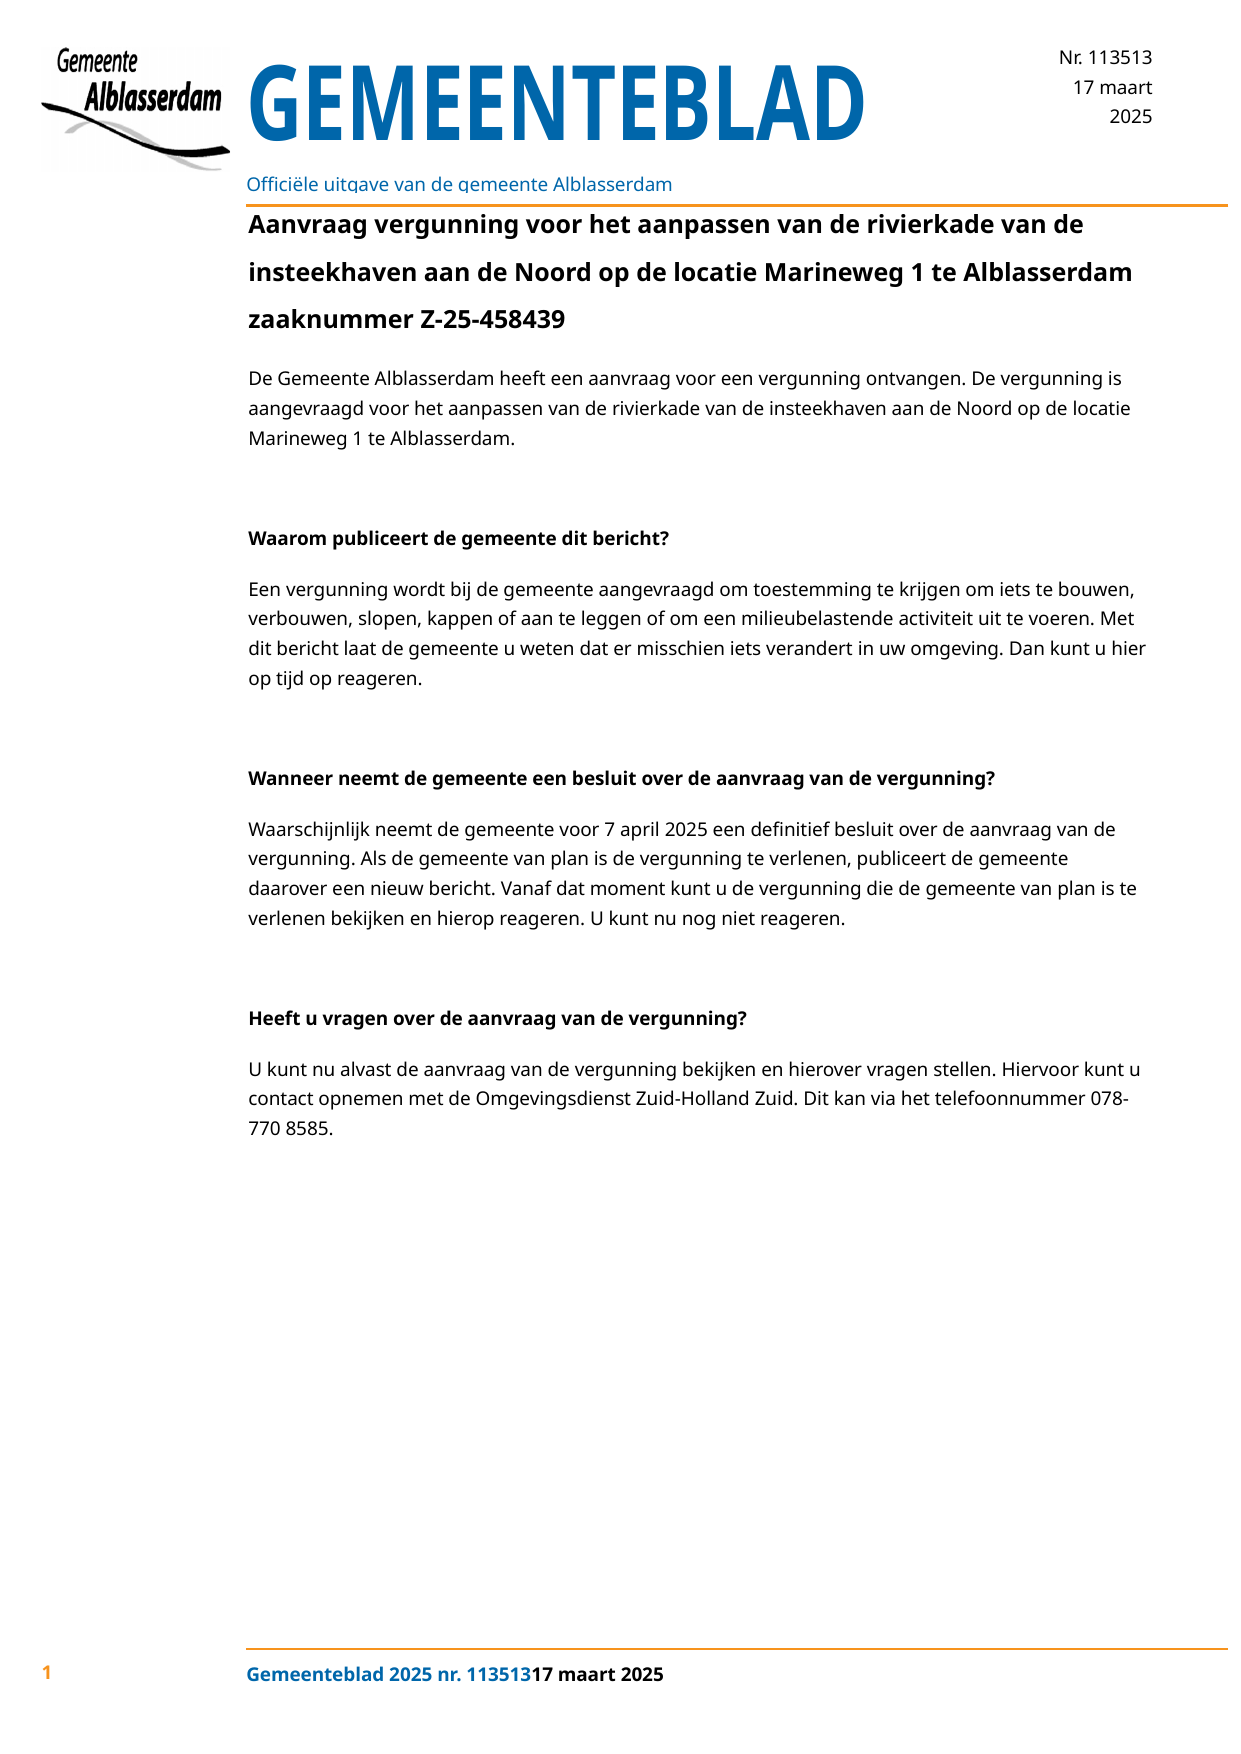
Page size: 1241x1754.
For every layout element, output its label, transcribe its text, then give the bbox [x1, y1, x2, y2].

text Waarom publiceert de gemeente dit bericht? [248, 526, 1152, 551]
text Wanneer neemt de gemeente een besluit over de aanvraag van de vergunning? [248, 766, 1152, 791]
text Heeft u vragen over de aanvraag van de vergunning? [248, 1006, 1152, 1031]
text Een vergunning wordt bij de gemeente aangevraagd om toestemming te krijgen om iets te bouwen, verbouwen, slopen, kappen of aan te leggen of om een milieubelastende activiteit uit te voeren. Met dit bericht laat de gemeente u weten dat er misschien iets verandert in uw omgeving. Dan kunt u hier op tijd op reageren. [248, 576, 1152, 690]
text Waarschijnlijk neemt de gemeente voor 7 april 2025 een definitief besluit over de aanvraag van de vergunning. Als de gemeente van plan is de vergunning te verlenen, publiceert de gemeente daarover een nieuw bericht. Vanaf dat moment kunt u de vergunning die de gemeente van plan is te verlenen bekijken en hierop reageren. U kunt nu nog niet reageren. [248, 816, 1152, 930]
text U kunt nu alvast de aanvraag van de vergunning bekijken en hierover vragen stellen. Hiervoor kunt u contact opnemen met de Omgevingsdienst Zuid-Holland Zuid. Dit kan via het telefoonnummer 078-770 8585. [248, 1056, 1152, 1141]
text De Gemeente Alblasserdam heeft een aanvraag voor een vergunning ontvangen. De vergunning is aangevraagd voor het aanpassen van de rivierkade van de insteekhaven aan de Noord op de locatie Marineweg 1 te Alblasserdam. [248, 366, 1152, 450]
text Aanvraag vergunning voor het aanpassen van de rivierkade van de insteekhaven aan de Noord op de locatie Marineweg 1 te Alblasserdam zaaknummer Z-25-458439 [248, 207, 1152, 336]
picture [41, 47, 231, 172]
